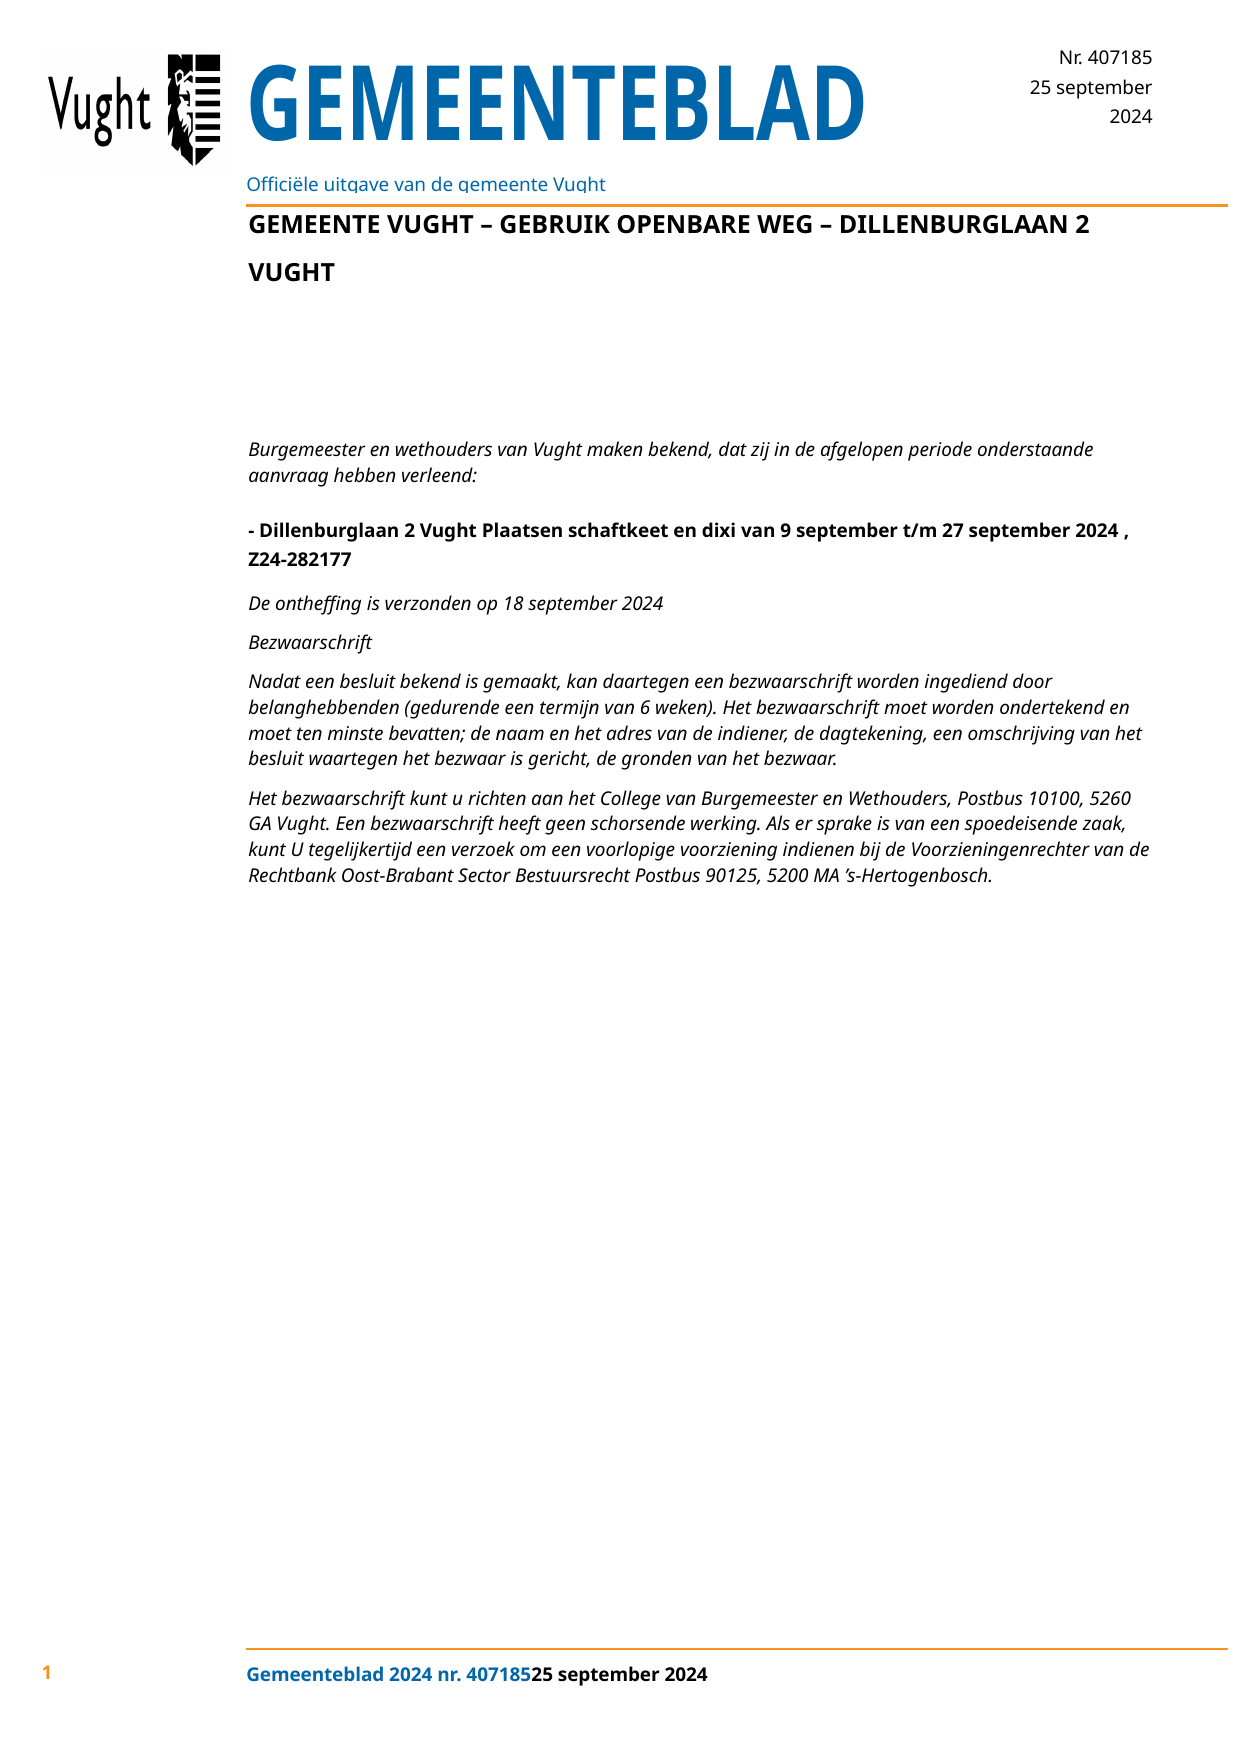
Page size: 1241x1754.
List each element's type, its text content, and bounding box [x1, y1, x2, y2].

text Bezwaarschrift [248, 629, 1152, 655]
text Burgemeester en wethouders van Vught maken bekend, dat zij in de afgelopen periode onderstaande aanvraag hebben verleend: [248, 436, 1152, 487]
text GEMEENTE VUGHT – GEBRUIK OPENBARE WEG – DILLENBURGLAAN 2 VUGHT [248, 207, 1152, 288]
text - Dillenburglaan 2 Vught Plaatsen schaftkeet en dixi van 9 september t/m 27 september 2024 , Z24-282177 [248, 517, 1152, 572]
text Het bezwaarschrift kunt u richten aan het College van Burgemeester en Wethouders, Postbus 10100, 5260 GA Vught. Een bezwaarschrift heeft geen schorsende werking. Als er sprake is van een spoedeisende zaak, kunt U tegelijkertijd een verzoek om een voorlopige voorziening indienen bij de Voorzieningenrechter van de Rechtbank Oost-Brabant Sector Bestuursrecht Postbus 90125, 5200 MA ’s-Hertogenbosch. [248, 785, 1152, 888]
picture [41, 47, 231, 172]
text De ontheffing is verzonden op 18 september 2024 [248, 590, 1152, 616]
text Nadat een besluit bekend is gemaakt, kan daartegen een bezwaarschrift worden ingediend door belanghebbenden (gedurende een termijn van 6 weken). Het bezwaarschrift moet worden ondertekend en moet ten minste bevatten; de naam en het adres van de indiener, de dagtekening, een omschrijving van het besluit waartegen het bezwaar is gericht, de gronden van het bezwaar. [248, 668, 1152, 771]
